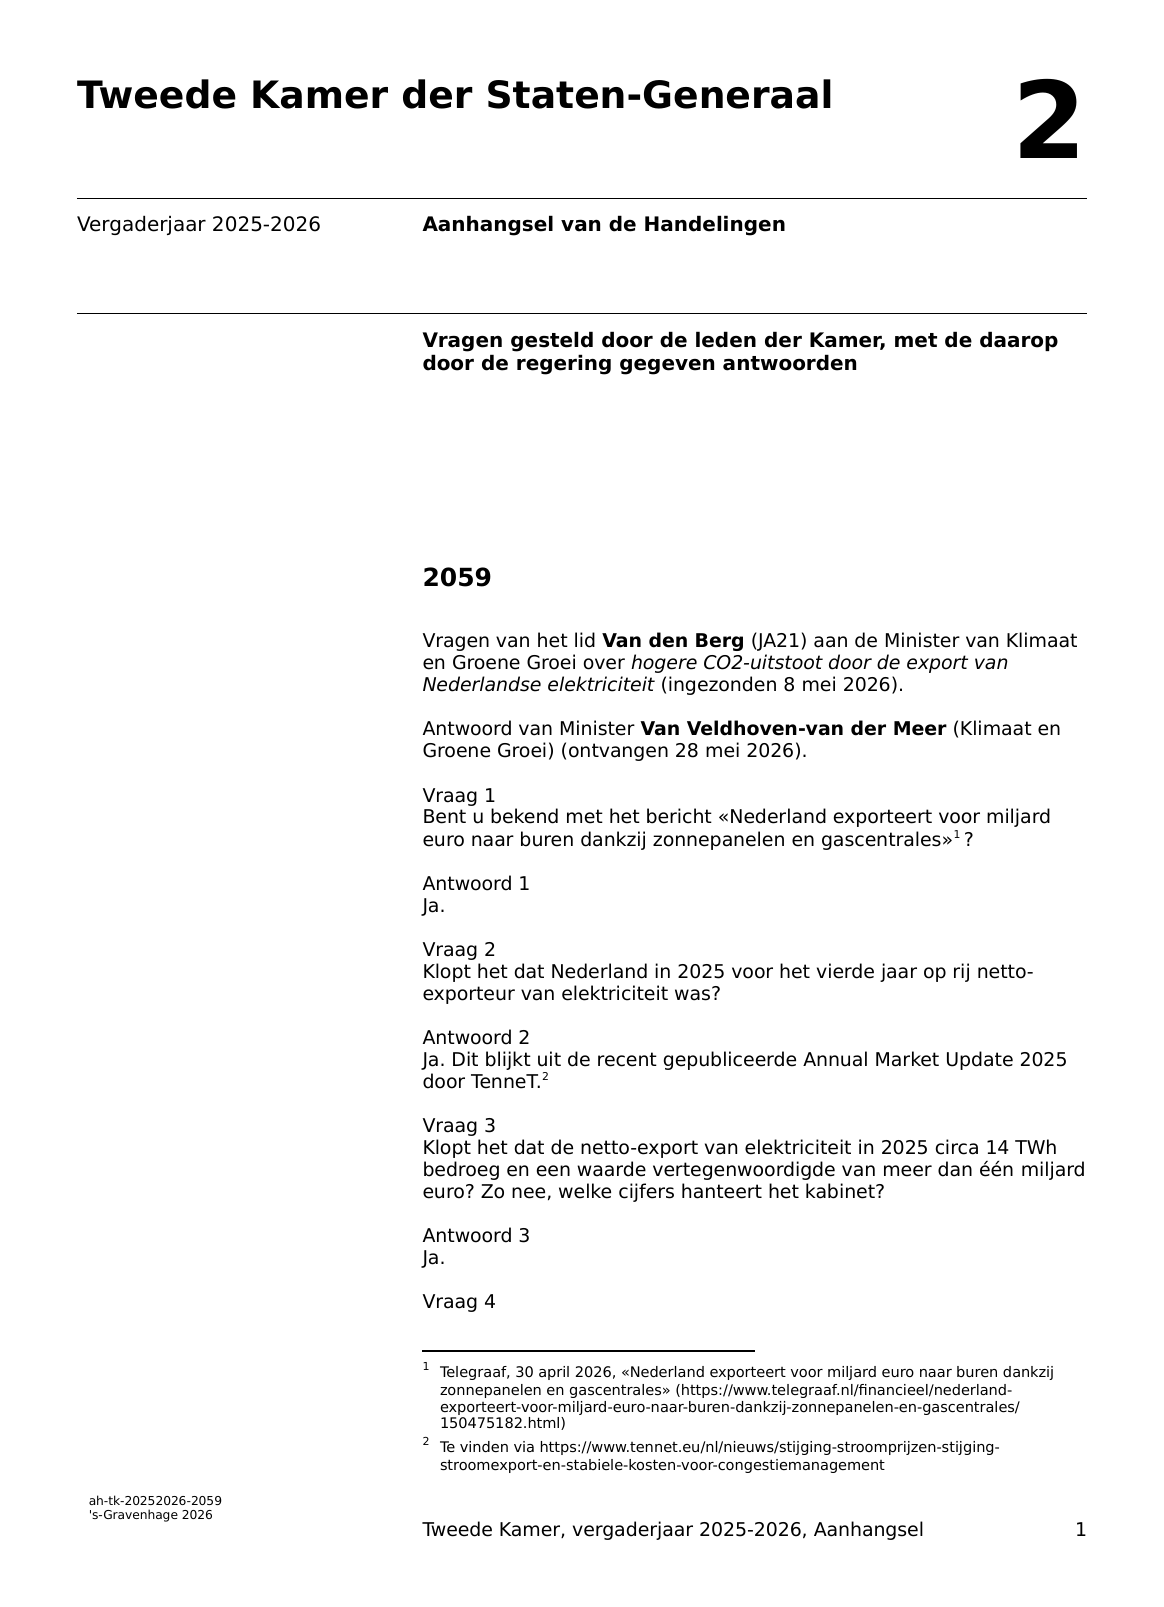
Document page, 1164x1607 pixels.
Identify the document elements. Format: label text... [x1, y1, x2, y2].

text 2059 [422, 563, 1087, 592]
text Ja. Dit blijkt uit de recent gepubliceerde Annual Market Update 2025 door TenneT. [422, 1049, 1087, 1093]
text Vragen van het lid Van den Berg (JA21) aan de Minister van Klimaat en Groene Groei over hogere CO2-uitstoot door de export van Nederlandse elektriciteit (ingezonden 8 mei 2026). [422, 630, 1087, 696]
text Vraag 3 [422, 1115, 1087, 1137]
text Antwoord van Minister Van Veldhoven-van der Meer (Klimaat en Groene Groei) (ontvangen 28 mei 2026). [422, 718, 1087, 762]
text Ja. [422, 894, 1087, 917]
text Klopt het dat Nederland in 2025 voor het vierde jaar op rij netto-exporteur van elektriciteit was? [422, 961, 1087, 1005]
text Ja. [422, 1247, 1087, 1269]
text Telegraaf, 30 april 2026, «Nederland exporteert voor miljard euro naar buren dankzij zonnepanelen en gascentrales» (https://www.telegraaf.nl/financieel/nederland-exporteert-voor-miljard-euro-naar-buren-dankzij-zonnepanelen-en-gascentrales/150475182.html) [422, 1360, 1087, 1432]
text Vraag 1 [422, 784, 1087, 806]
text Antwoord 3 [422, 1225, 1087, 1247]
text Antwoord 1 [422, 873, 1087, 894]
text Vraag 4 [422, 1291, 1087, 1313]
text Antwoord 2 [422, 1027, 1087, 1049]
table_cell Aanhangsel van de Handelingen [422, 199, 1087, 313]
table_cell [77, 314, 422, 375]
table_header Tweede Kamer der Staten-Generaal [77, 59, 886, 198]
text 's-Gravenhage 2026 [88, 1508, 323, 1522]
table_cell Vergaderjaar 2025-2026 [77, 199, 422, 313]
text Vraag 2 [422, 939, 1087, 961]
text ah-tk-20252026-2059 [88, 1494, 323, 1508]
text Bent u bekend met het bericht «Nederland exporteert voor miljard euro naar buren dankzij zonnepanelen en gascentrales»? [422, 806, 1087, 850]
table_header 2 [886, 59, 1087, 198]
table_cell Vragen gesteld door de leden der Kamer, met de daarop door de regering gegeven antwoorden [422, 314, 1087, 375]
text Te vinden via https://www.tennet.eu/nl/nieuws/stijging-stroomprijzen-stijging-stroomexport-en-stabiele-kosten-voor-congestiemanagement [422, 1435, 1087, 1474]
text Klopt het dat de netto-export van elektriciteit in 2025 circa 14 TWh bedroeg en een waarde vertegenwoordigde van meer dan één miljard euro? Zo nee, welke cijfers hanteert het kabinet? [422, 1137, 1087, 1203]
